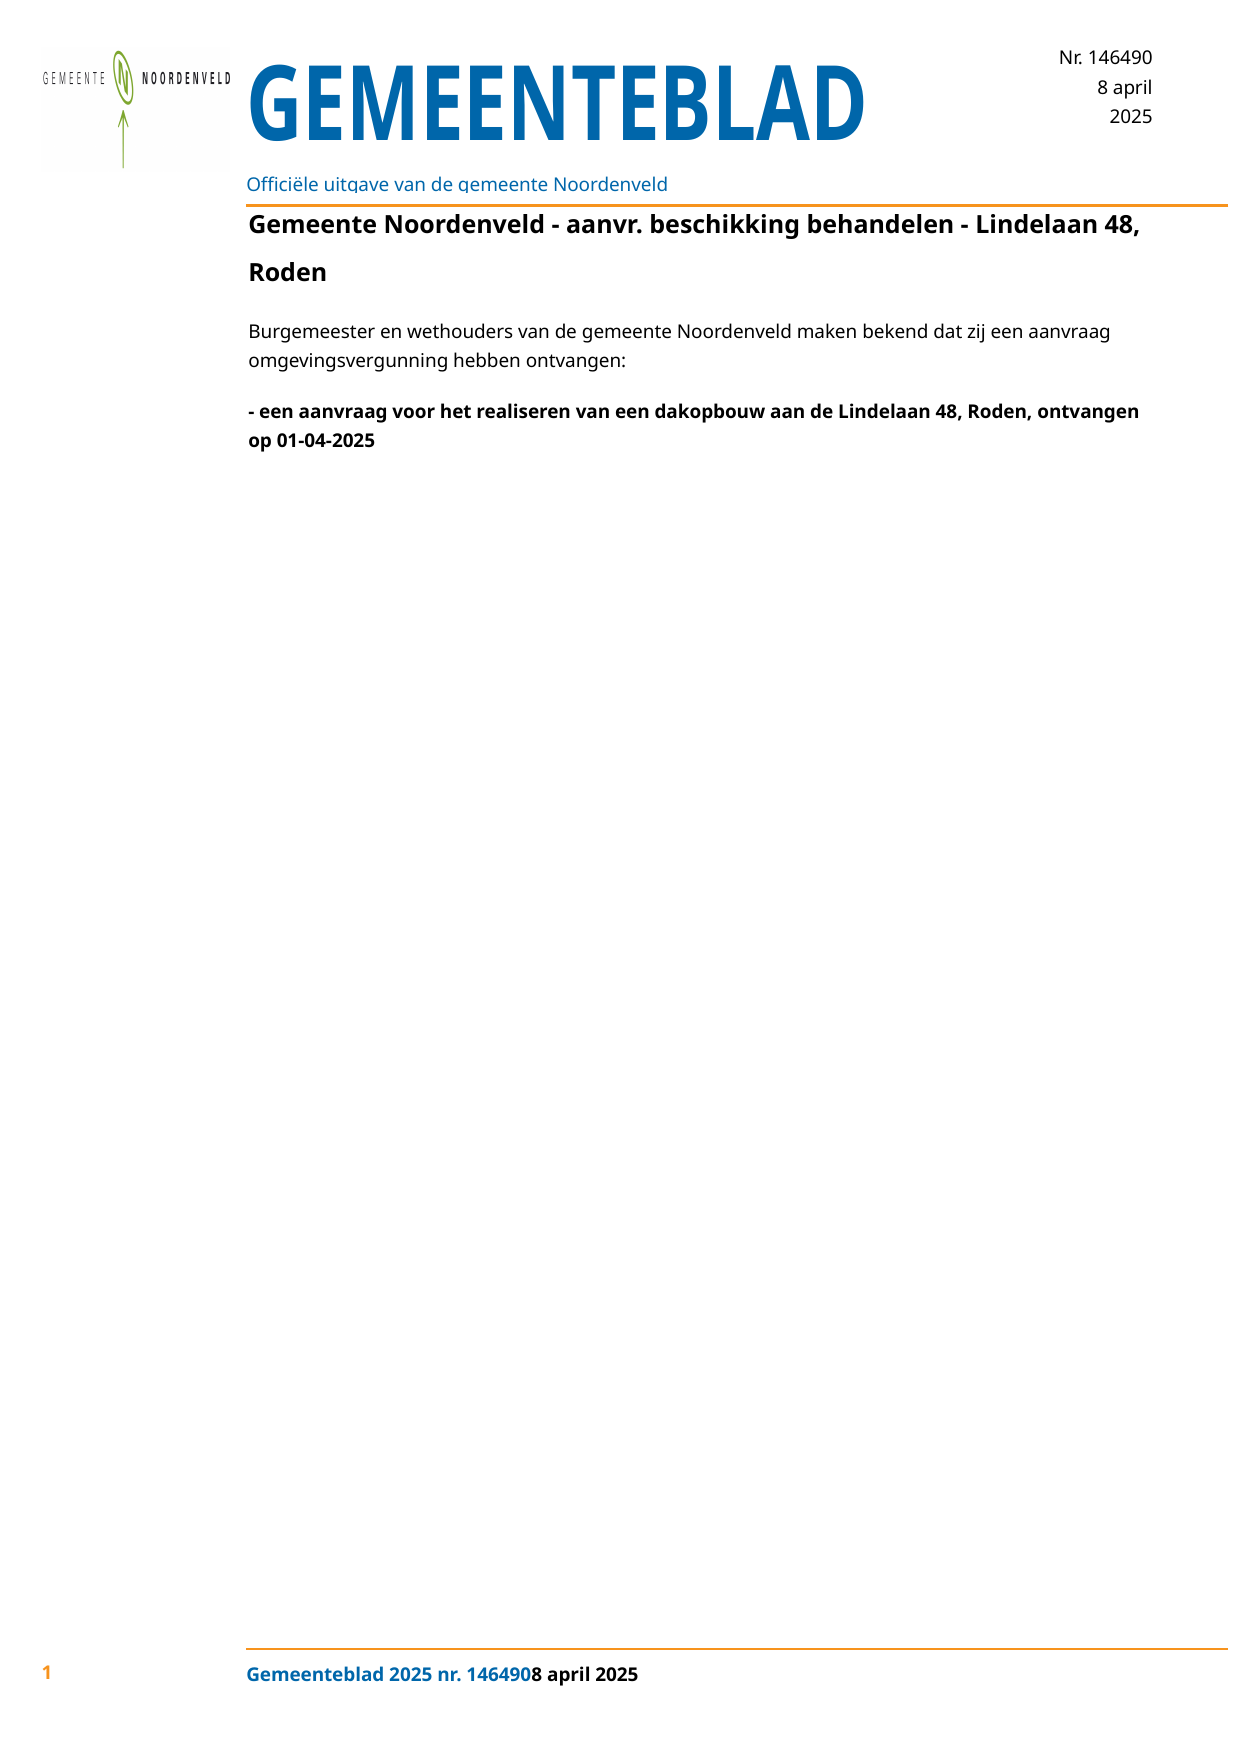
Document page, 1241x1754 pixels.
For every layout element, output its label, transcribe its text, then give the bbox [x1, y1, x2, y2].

text Gemeente Noordenveld - aanvr. beschikking behandelen - Lindelaan 48, Roden [248, 207, 1152, 288]
text - een aanvraag voor het realiseren van een dakopbouw aan de Lindelaan 48, Roden, ontvangen op 01-04-2025 [248, 398, 1152, 453]
picture [41, 47, 231, 172]
text Burgemeester en wethouders van de gemeente Noordenveld maken bekend dat zij een aanvraag omgevingsvergunning hebben ontvangen: [248, 318, 1152, 373]
